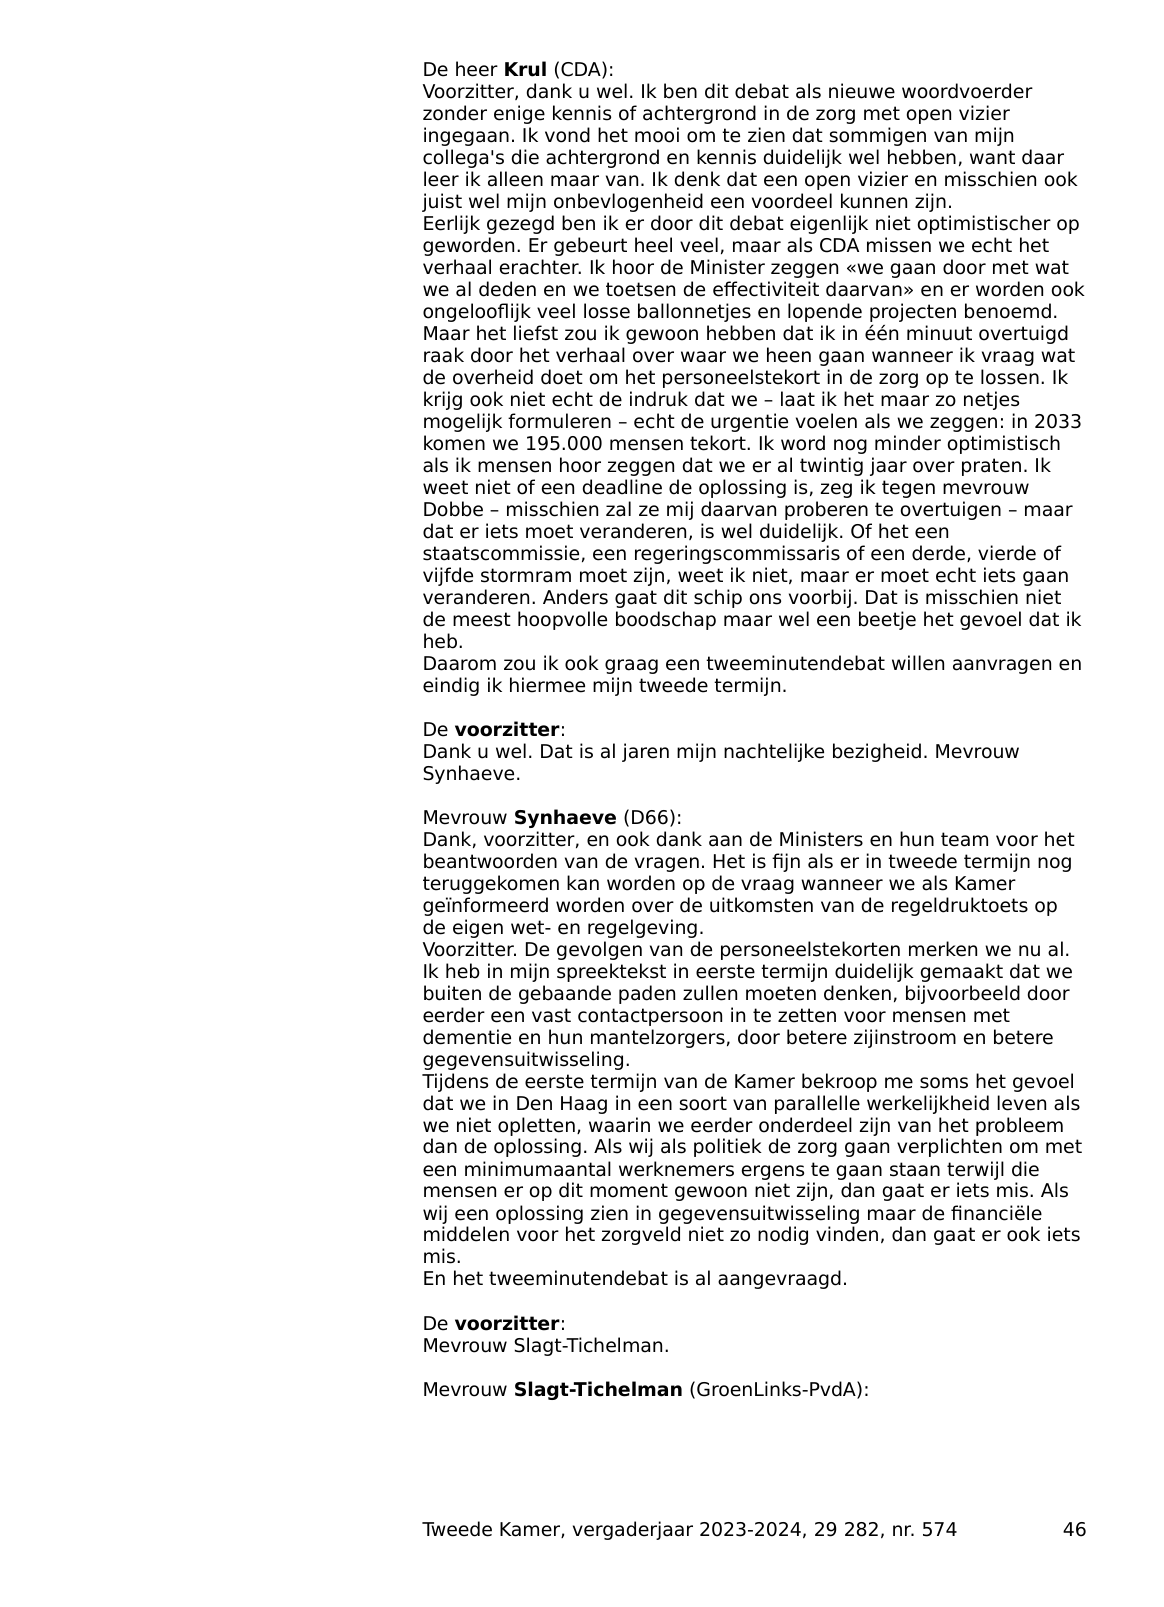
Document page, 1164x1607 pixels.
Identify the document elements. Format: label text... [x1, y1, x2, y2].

text Tijdens de eerste termijn van de Kamer bekroop me soms het gevoel dat we in Den Haag in een soort van parallelle werkelijkheid leven als we niet opletten, waarin we eerder onderdeel zijn van het probleem dan de oplossing. Als wij als politiek de zorg gaan verplichten om met een minimumaantal werknemers ergens te gaan staan terwijl die mensen er op dit moment gewoon niet zijn, dan gaat er iets mis. Als wij een oplossing zien in gegevensuitwisseling maar de financiële middelen voor het zorgveld niet zo nodig vinden, dan gaat er ook iets mis. [422, 1071, 1087, 1268]
text En het tweeminutendebat is al aangevraagd. [422, 1268, 1087, 1290]
text Mevrouw Synhaeve (D66): [422, 807, 1087, 829]
text Mevrouw Slagt-Tichelman. [422, 1334, 1087, 1356]
text Voorzitter. De gevolgen van de personeelstekorten merken we nu al. Ik heb in mijn spreektekst in eerste termijn duidelijk gemaakt dat we buiten de gebaande paden zullen moeten denken, bijvoorbeeld door eerder een vast contactpersoon in te zetten voor mensen met dementie en hun mantelzorgers, door betere zijinstroom en betere gegevensuitwisseling. [422, 939, 1087, 1071]
text Eerlijk gezegd ben ik er door dit debat eigenlijk niet optimistischer op geworden. Er gebeurt heel veel, maar als CDA missen we echt het verhaal erachter. Ik hoor de Minister zeggen «we gaan door met wat we al deden en we toetsen de effectiviteit daarvan» en er worden ook ongelooflijk veel losse ballonnetjes en lopende projecten benoemd. Maar het liefst zou ik gewoon hebben dat ik in één minuut overtuigd raak door het verhaal over waar we heen gaan wanneer ik vraag wat de overheid doet om het personeelstekort in de zorg op te lossen. Ik krijg ook niet echt de indruk dat we – laat ik het maar zo netjes mogelijk formuleren – echt de urgentie voelen als we zeggen: in 2033 komen we 195.000 mensen tekort. Ik word nog minder optimistisch als ik mensen hoor zeggen dat we er al twintig jaar over praten. Ik weet niet of een deadline de oplossing is, zeg ik tegen mevrouw Dobbe – misschien zal ze mij daarvan proberen te overtuigen – maar dat er iets moet veranderen, is wel duidelijk. Of het een staatscommissie, een regeringscommissaris of een derde, vierde of vijfde stormram moet zijn, weet ik niet, maar er moet echt iets gaan veranderen. Anders gaat dit schip ons voorbij. Dat is misschien niet de meest hoopvolle boodschap maar wel een beetje het gevoel dat ik heb. [422, 213, 1087, 652]
text Dank, voorzitter, en ook dank aan de Ministers en hun team voor het beantwoorden van de vragen. Het is fijn als er in tweede termijn nog teruggekomen kan worden op de vraag wanneer we als Kamer geïnformeerd worden over de uitkomsten van de regeldruktoets op de eigen wet- en regelgeving. [422, 829, 1087, 939]
text De voorzitter: [422, 1312, 1087, 1334]
text De heer Krul (CDA): [422, 59, 1087, 81]
text De voorzitter: [422, 719, 1087, 741]
text Dank u wel. Dat is al jaren mijn nachtelijke bezigheid. Mevrouw Synhaeve. [422, 741, 1087, 784]
text Voorzitter, dank u wel. Ik ben dit debat als nieuwe woordvoerder zonder enige kennis of achtergrond in de zorg met open vizier ingegaan. Ik vond het mooi om te zien dat sommigen van mijn collega's die achtergrond en kennis duidelijk wel hebben, want daar leer ik alleen maar van. Ik denk dat een open vizier en misschien ook juist wel mijn onbevlogenheid een voordeel kunnen zijn. [422, 81, 1087, 213]
text Mevrouw Slagt-Tichelman (GroenLinks-PvdA): [422, 1379, 1087, 1401]
text Daarom zou ik ook graag een tweeminutendebat willen aanvragen en eindig ik hiermee mijn tweede termijn. [422, 652, 1087, 696]
